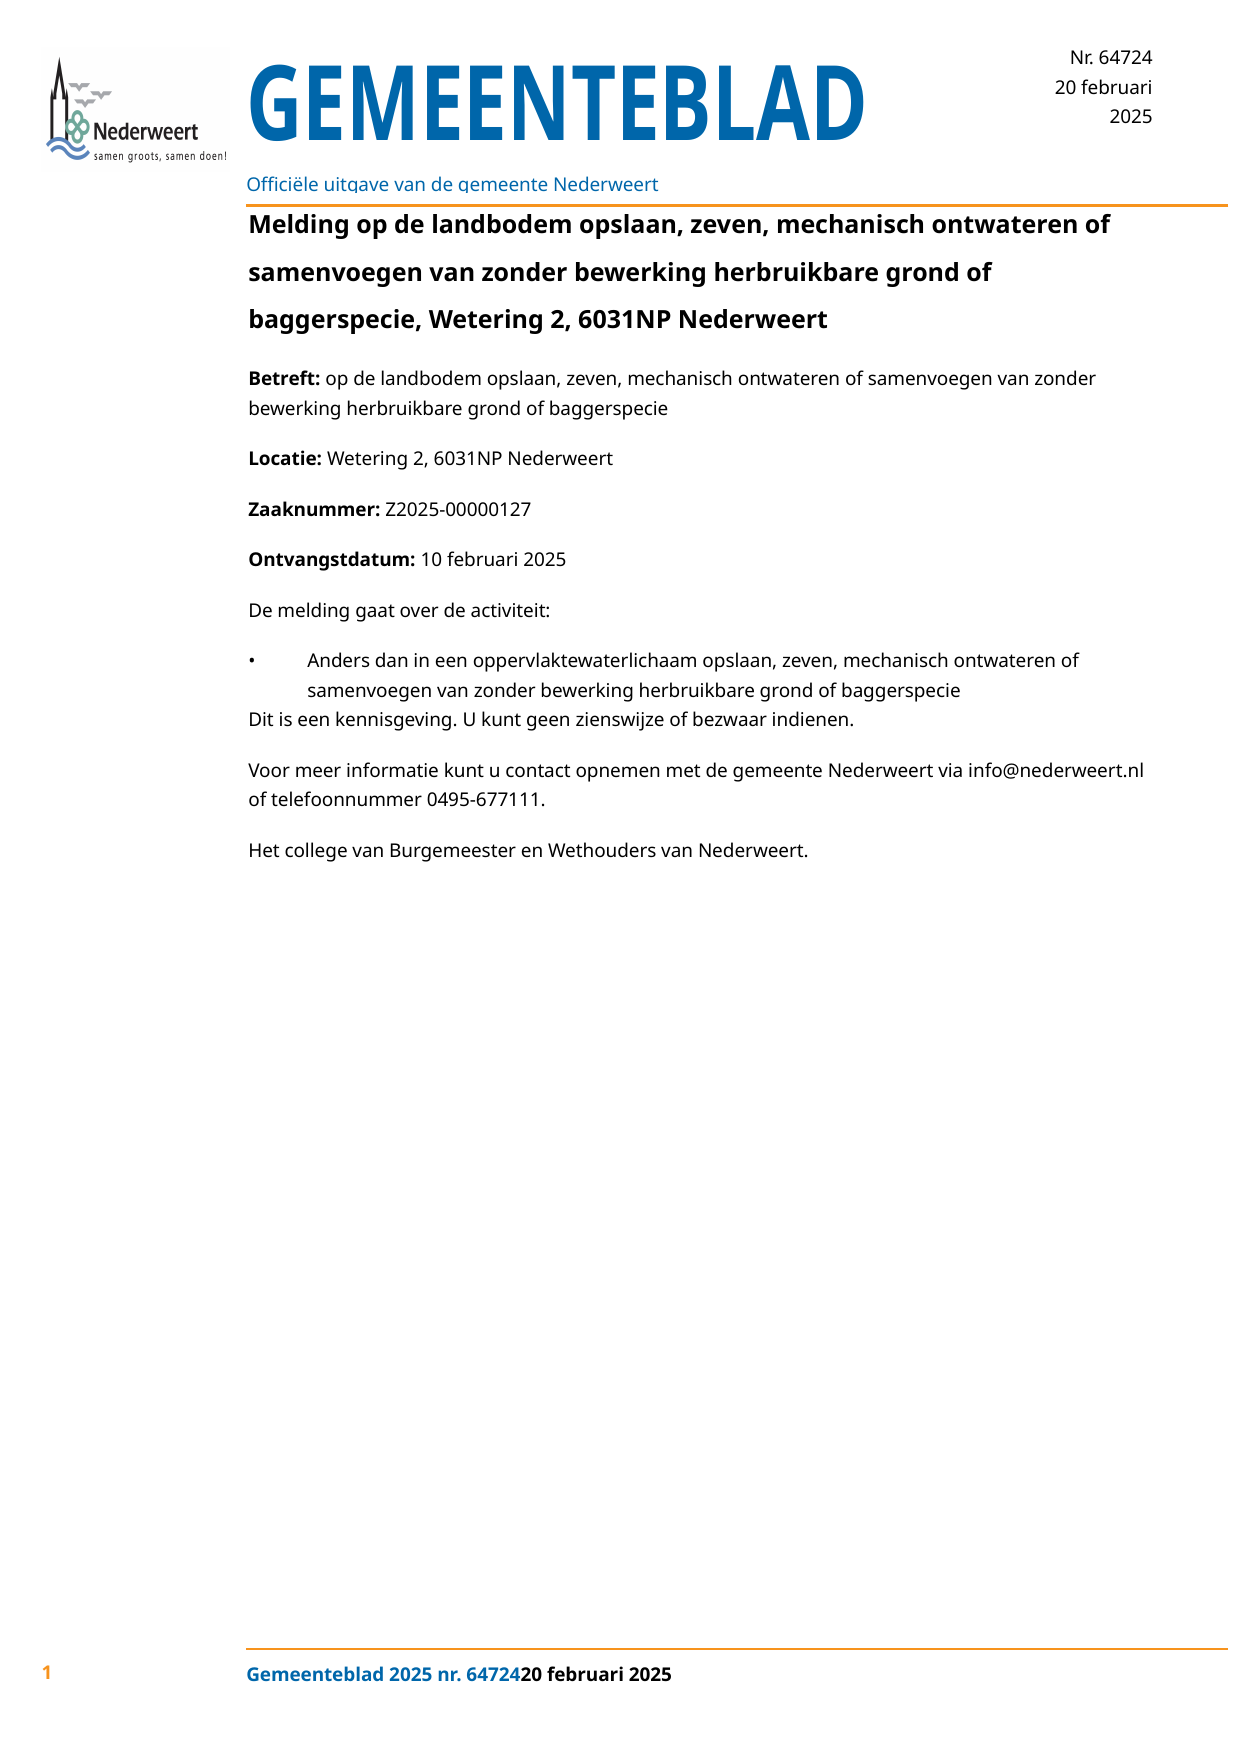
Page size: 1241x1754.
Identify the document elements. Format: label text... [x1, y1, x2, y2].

text Melding op de landbodem opslaan, zeven, mechanisch ontwateren of samenvoegen van zonder bewerking herbruikbare grond of baggerspecie, Wetering 2, 6031NP Nederweert [248, 207, 1152, 336]
text Ontvangstdatum: 10 februari 2025 [248, 546, 1152, 572]
text Het college van Burgemeester en Wethouders van Nederweert. [248, 837, 1152, 862]
picture [41, 47, 231, 172]
text Betreft: op de landbodem opslaan, zeven, mechanisch ontwateren of samenvoegen van zonder bewerking herbruikbare grond of baggerspecie [248, 366, 1152, 421]
list Anders dan in een oppervlaktewaterlichaam opslaan, zeven, mechanisch ontwateren of samenvoegen van zonder bewerking herbruikbare grond of baggerspecie [248, 647, 1152, 702]
text De melding gaat over de activiteit: [248, 597, 1152, 622]
text Voor meer informatie kunt u contact opnemen met de gemeente Nederweert via info@nederweert.nl of telefoonnummer 0495-677111. [248, 757, 1152, 812]
text Dit is een kennisgeving. U kunt geen zienswijze of bezwaar indienen. [248, 706, 1152, 732]
text Locatie: Wetering 2, 6031NP Nederweert [248, 446, 1152, 471]
text Zaaknummer: Z2025-00000127 [248, 496, 1152, 522]
